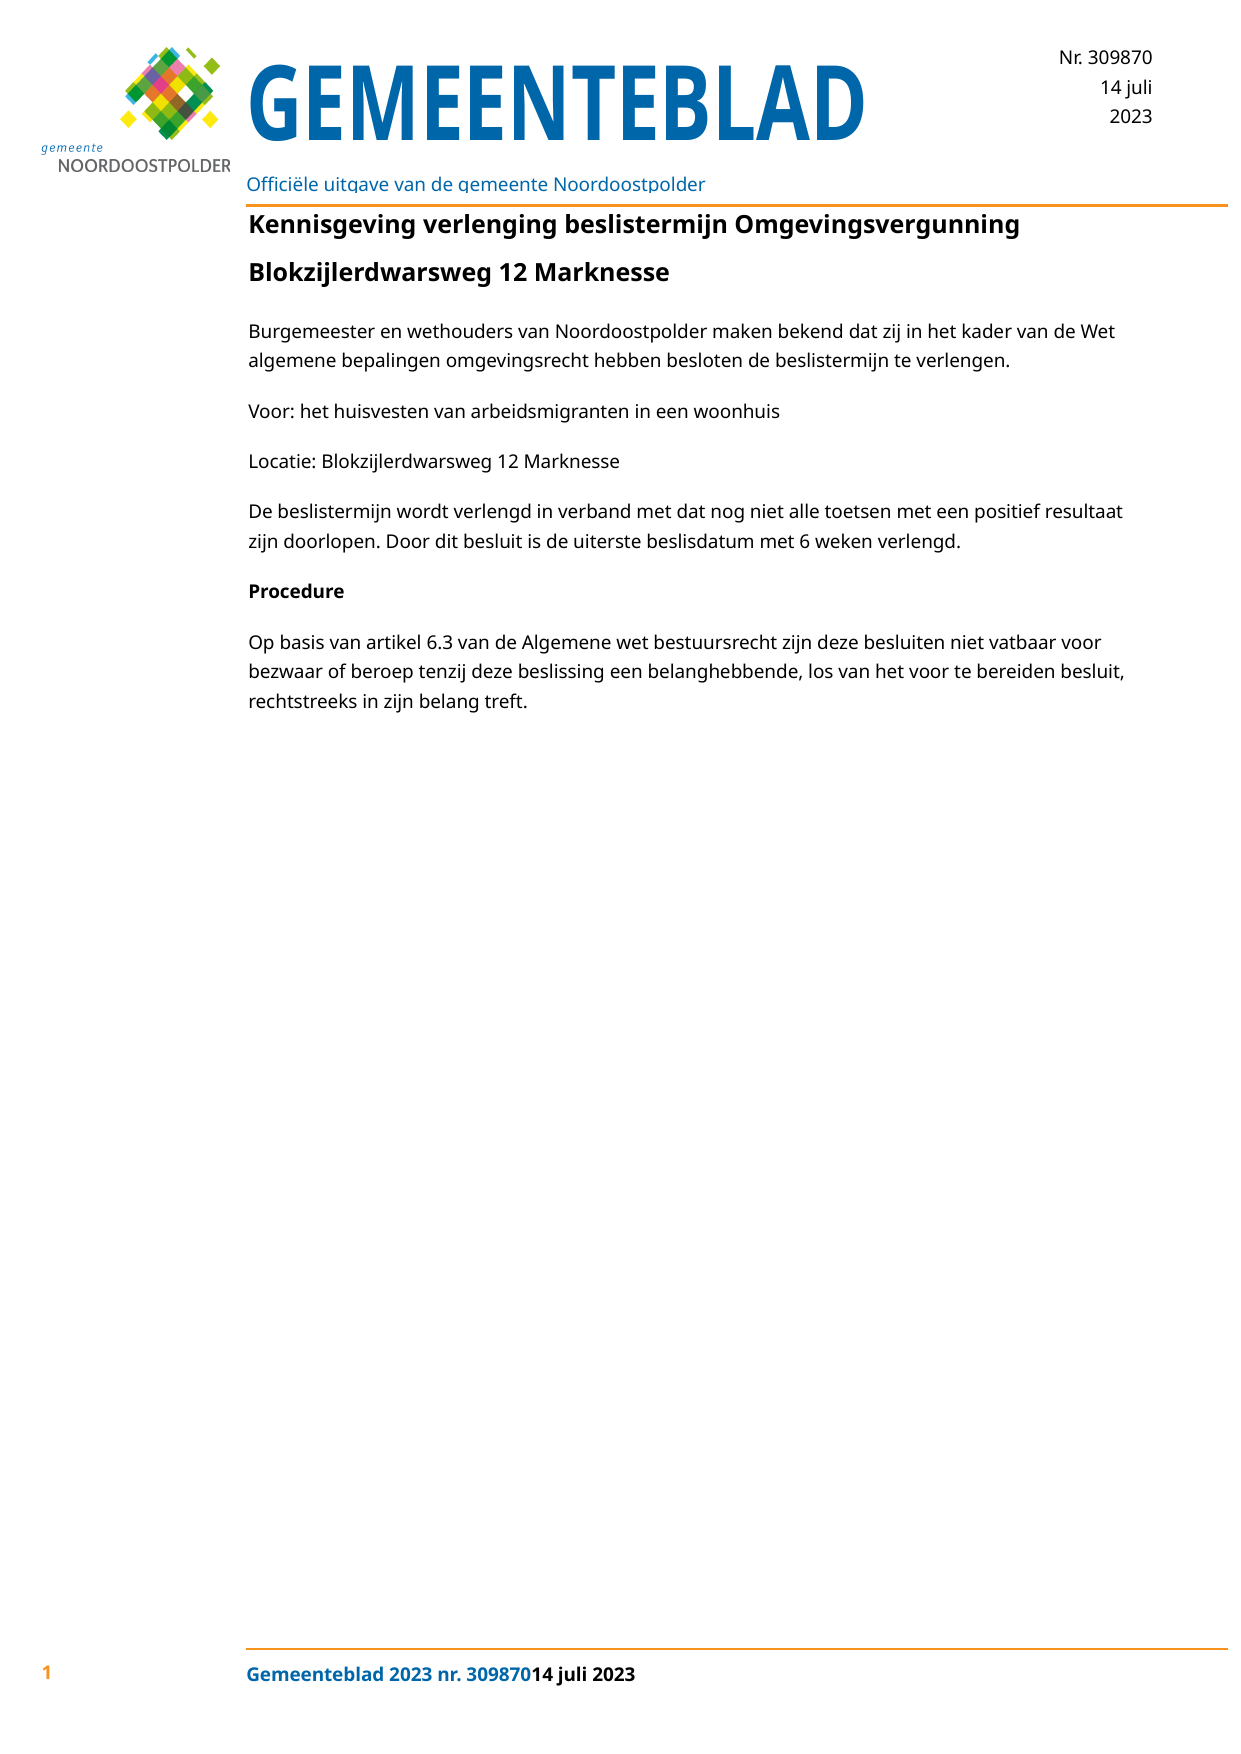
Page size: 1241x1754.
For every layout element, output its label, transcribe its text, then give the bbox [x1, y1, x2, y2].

text De beslistermijn wordt verlengd in verband met​ ​​dat nog niet alle toetsen met een positief resultaat zijn doorlopen. Door dit besluit is de uiterste beslisdatum met 6 weken verlengd. [248, 499, 1152, 554]
text Procedure [248, 579, 1152, 604]
picture [41, 47, 231, 172]
text Op basis van artikel 6.3 van de Algemene wet bestuursrecht zijn deze besluiten niet vatbaar voor bezwaar of beroep tenzij deze beslissing een belanghebbende, los van het voor te bereiden besluit, rechtstreeks in zijn belang treft. [248, 629, 1152, 714]
text Burgemeester en wethouders van Noordoostpolder maken bekend dat zij in het kader van de Wet algemene bepalingen omgevingsrecht hebben besloten de beslistermijn te verlengen. [248, 318, 1152, 373]
text Locatie: Blokzijlerdwarsweg 12 Marknesse [248, 448, 1152, 474]
text Voor: het huisvesten van arbeidsmigranten in een woonhuis [248, 398, 1152, 424]
text Kennisgeving verlenging beslistermijn Omgevingsvergunning Blokzijlerdwarsweg 12 Marknesse [248, 207, 1152, 288]
